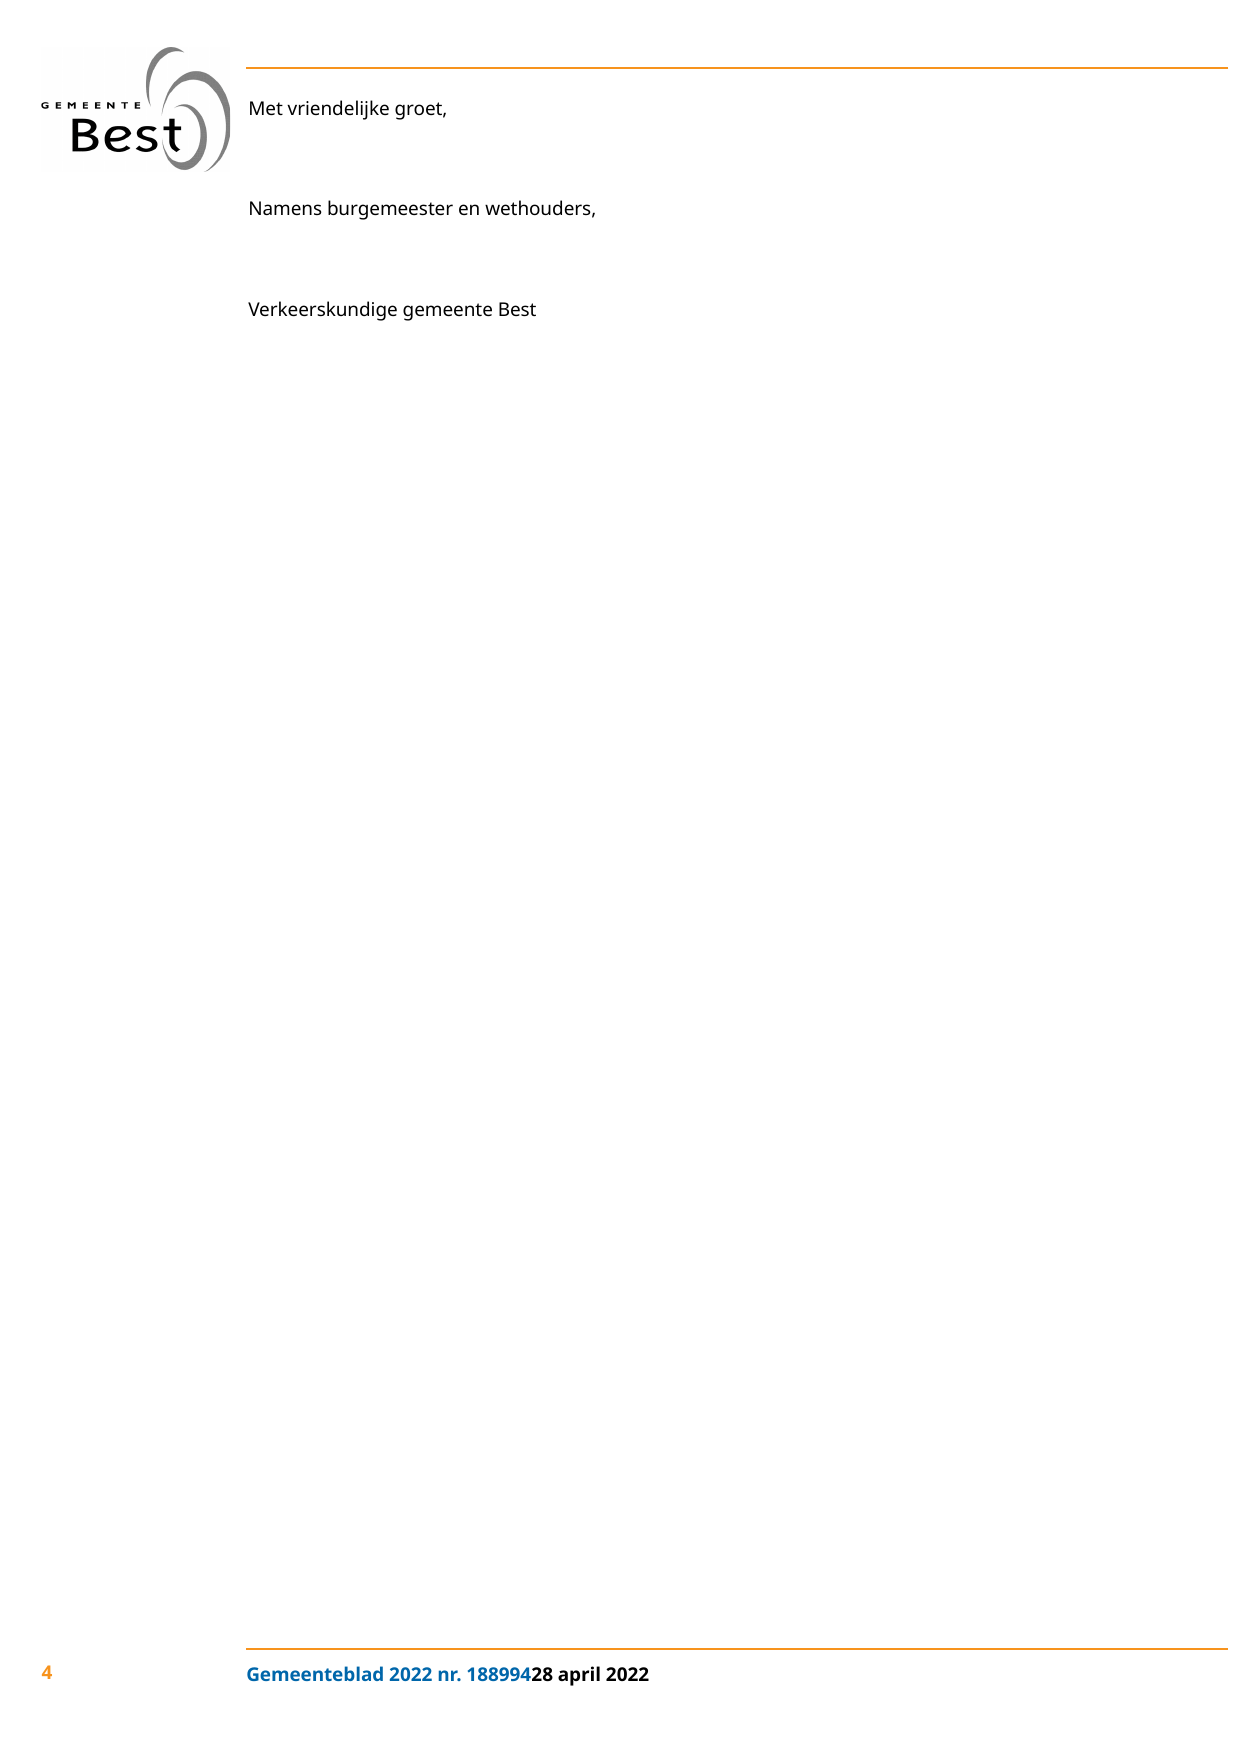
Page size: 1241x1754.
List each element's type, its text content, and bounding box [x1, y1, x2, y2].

text Verkeerskundige gemeente Best [248, 296, 1152, 322]
text Namens burgemeester en wethouders, [248, 196, 1152, 221]
picture [41, 47, 231, 172]
text Met vriendelijke groet, [248, 95, 1152, 121]
